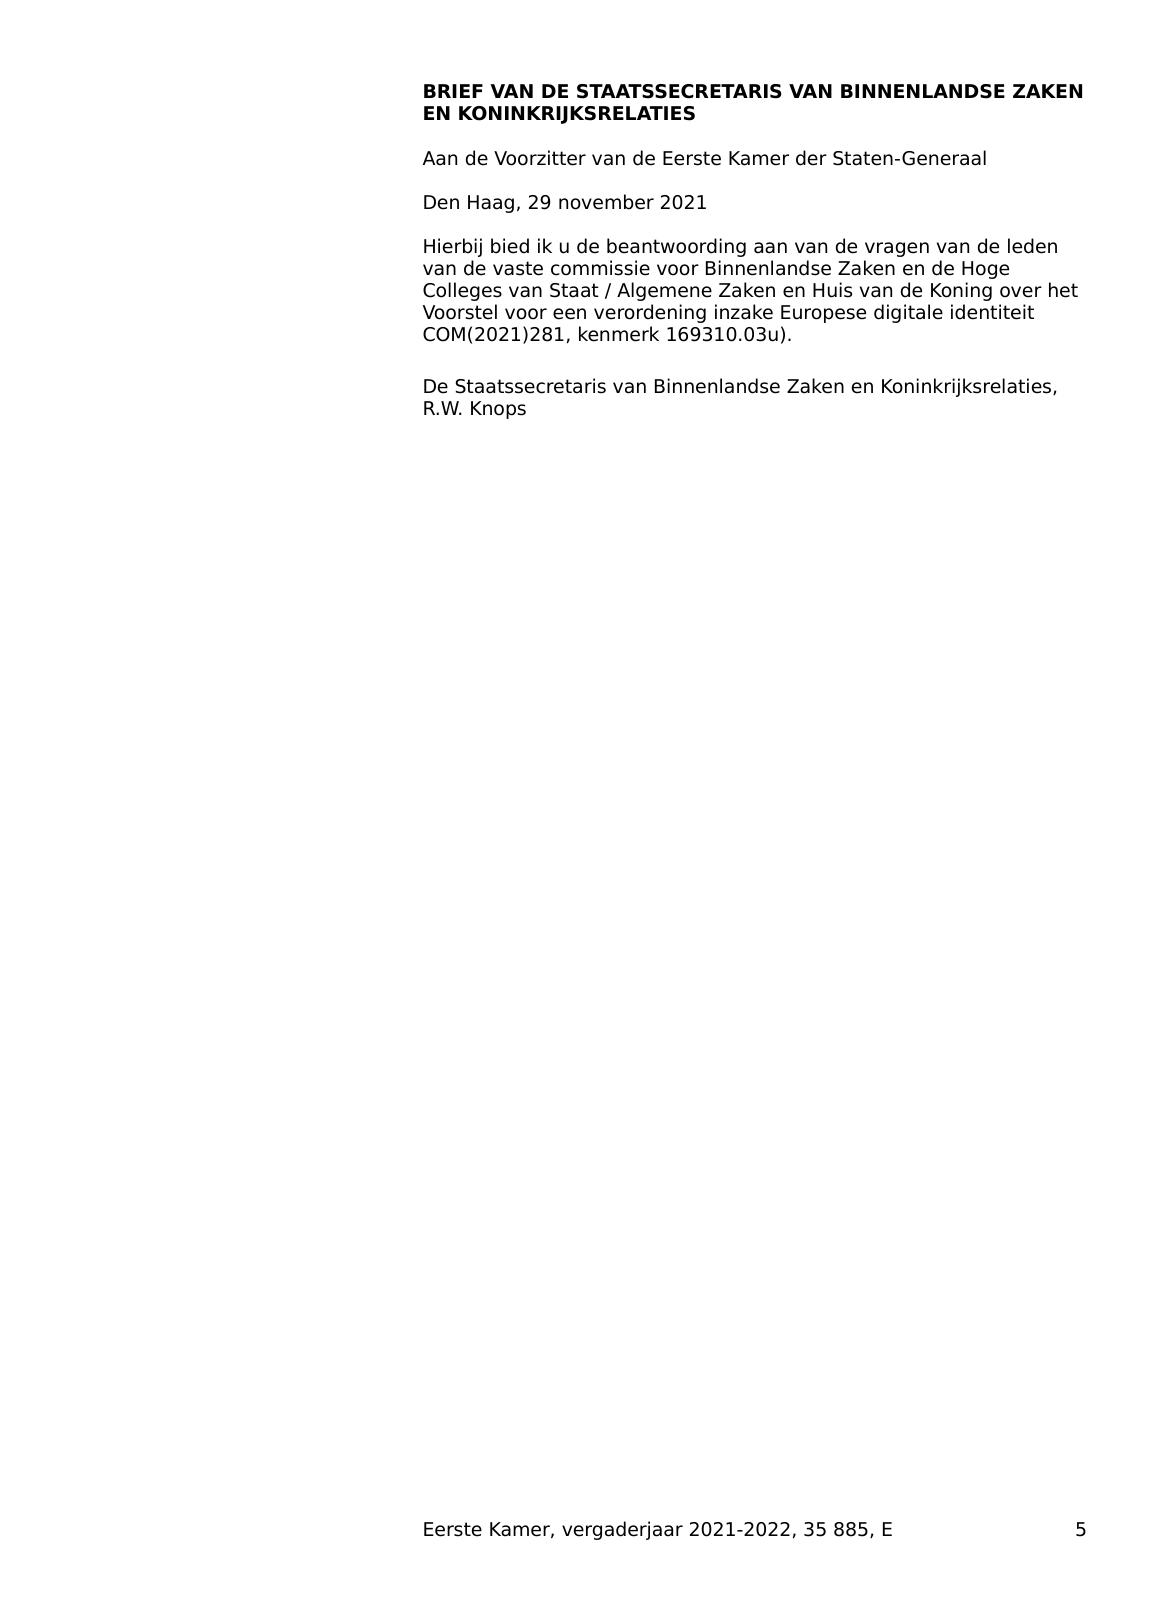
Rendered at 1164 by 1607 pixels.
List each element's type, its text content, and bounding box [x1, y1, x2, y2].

text De Staatssecretaris van Binnenlandse Zaken en Koninkrijksrelaties, R.W. Knops [422, 376, 1087, 419]
text Hierbij bied ik u de beantwoording aan van de vragen van de leden van de vaste commissie voor Binnenlandse Zaken en de Hoge Colleges van Staat / Algemene Zaken en Huis van de Koning over het Voorstel voor een verordening inzake Europese digitale identiteit COM(2021)281, kenmerk 169310.03u). [422, 236, 1087, 346]
text Den Haag, 29 november 2021 [422, 192, 1087, 213]
text Aan de Voorzitter van de Eerste Kamer der Staten-Generaal [422, 147, 1087, 169]
subtitle BRIEF VAN DE STAATSSECRETARIS VAN BINNENLANDSE ZAKEN EN KONINKRIJKSRELATIES [422, 81, 1087, 125]
